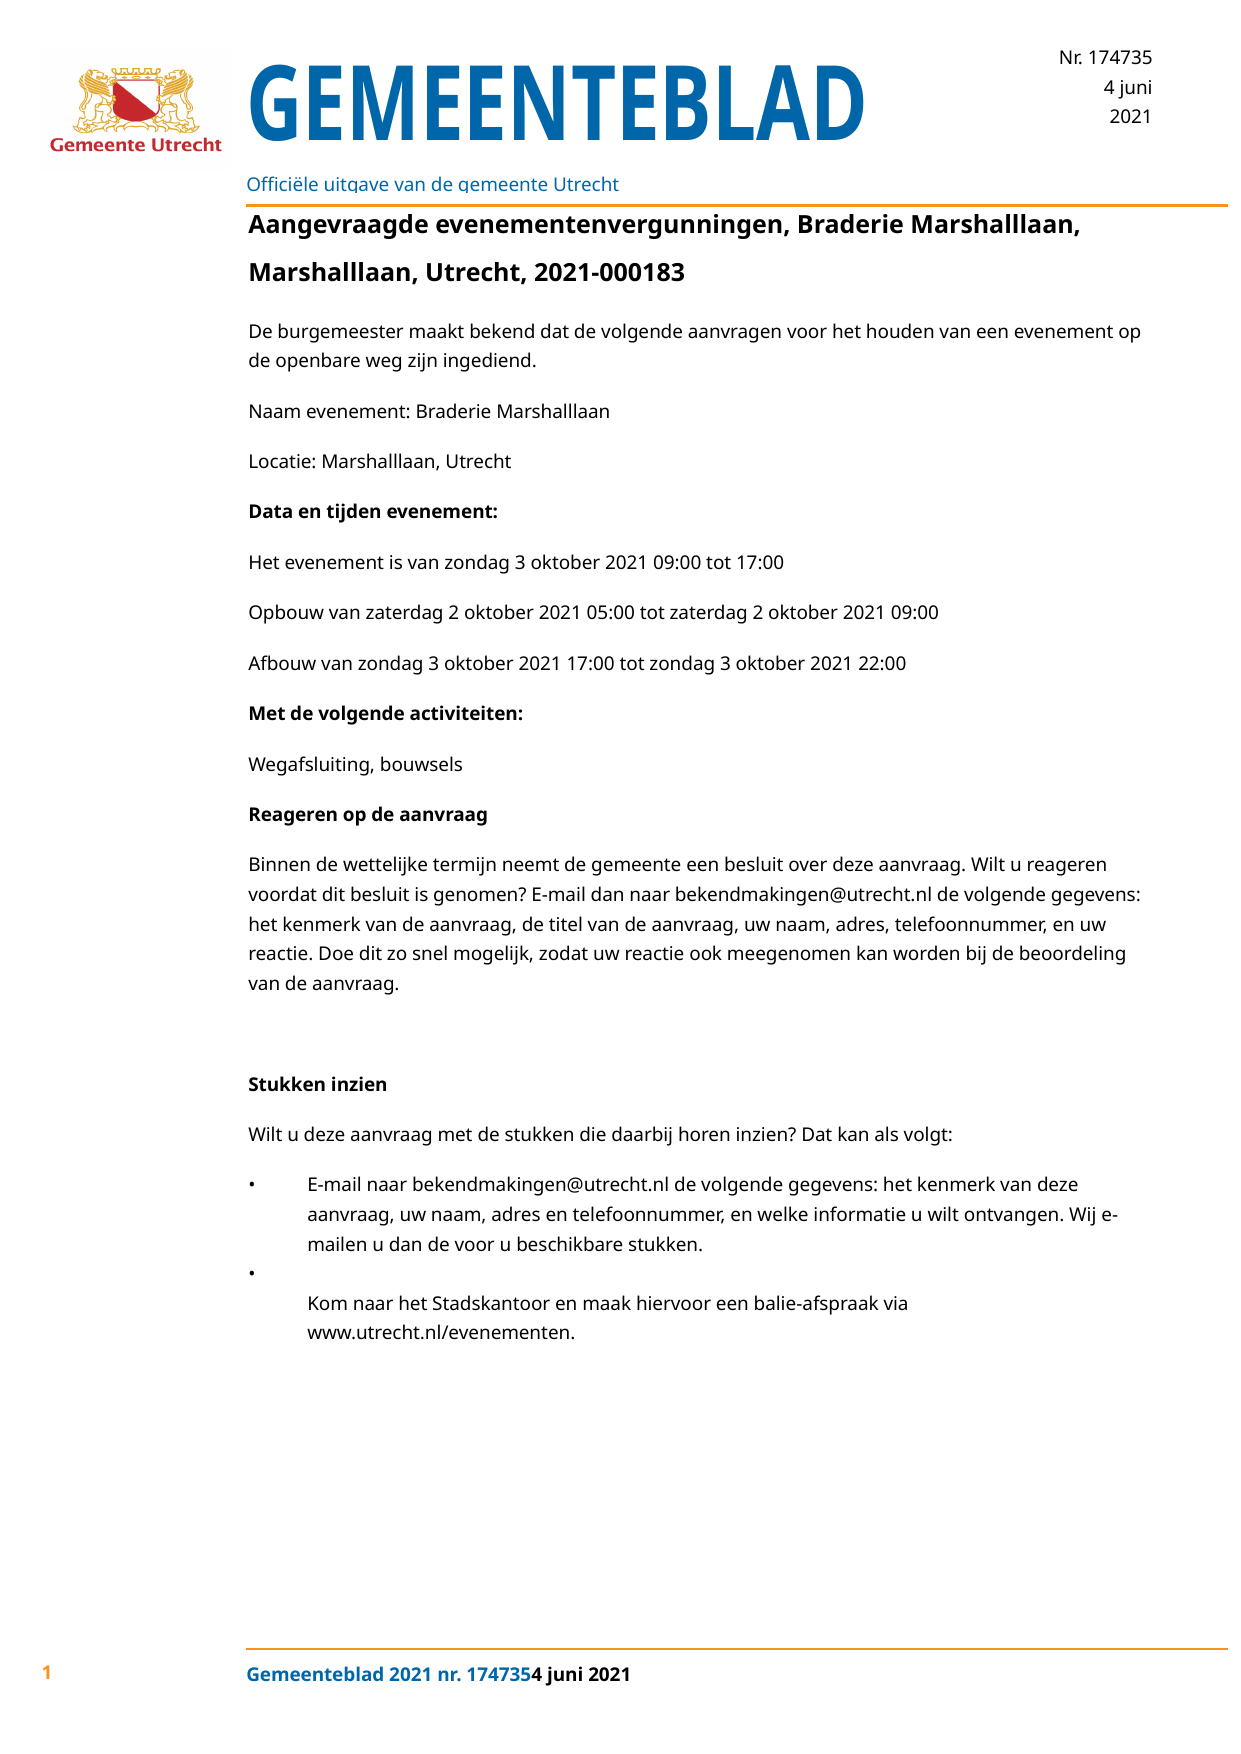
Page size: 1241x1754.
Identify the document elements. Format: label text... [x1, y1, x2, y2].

text Naam evenement: Braderie Marshalllaan [248, 398, 1152, 424]
text Opbouw van zaterdag 2 oktober 2021 05:00 tot zaterdag 2 oktober 2021 09:00 [248, 599, 1152, 625]
text Binnen de wettelijke termijn neemt de gemeente een besluit over deze aanvraag. Wilt u reageren voordat dit besluit is genomen? E-mail dan naar bekendmakingen@utrecht.nl de volgende gegevens: het kenmerk van de aanvraag, de titel van de aanvraag, uw naam, adres, telefoonnummer, en uw reactie. Doe dit zo snel mogelijk, zodat uw reactie ook meegenomen kan worden bij de beoordeling van de aanvraag. [248, 852, 1152, 996]
text Stukken inzien [248, 1071, 1152, 1097]
text Het evenement is van zondag 3 oktober 2021 09:00 tot 17:00 [248, 549, 1152, 575]
text Locatie: Marshalllaan, Utrecht [248, 448, 1152, 474]
text Wilt u deze aanvraag met de stukken die daarbij horen inzien? Dat kan als volgt: [248, 1121, 1152, 1147]
list Kom naar het Stadskantoor en maak hiervoor een balie-afspraak via www.utrecht.nl/evenementen. [248, 1290, 1152, 1345]
text Data en tijden evenement: [248, 499, 1152, 524]
text Reageren op de aanvraag [248, 801, 1152, 827]
list E-mail naar bekendmakingen@utrecht.nl de volgende gegevens: het kenmerk van deze aanvraag, uw naam, adres en telefoonnummer, en welke informatie u wilt ontvangen. Wij e-mailen u dan de voor u beschikbare stukken. [248, 1172, 1152, 1257]
text Wegafsluiting, bouwsels [248, 751, 1152, 777]
text Aangevraagde evenementenvergunningen, Braderie Marshalllaan, Marshalllaan, Utrecht, 2021-000183 [248, 207, 1152, 288]
text Afbouw van zondag 3 oktober 2021 17:00 tot zondag 3 oktober 2021 22:00 [248, 650, 1152, 676]
text Met de volgende activiteiten: [248, 700, 1152, 726]
text De burgemeester maakt bekend dat de volgende aanvragen voor het houden van een evenement op de openbare weg zijn ingediend. [248, 318, 1152, 373]
picture [41, 47, 231, 172]
